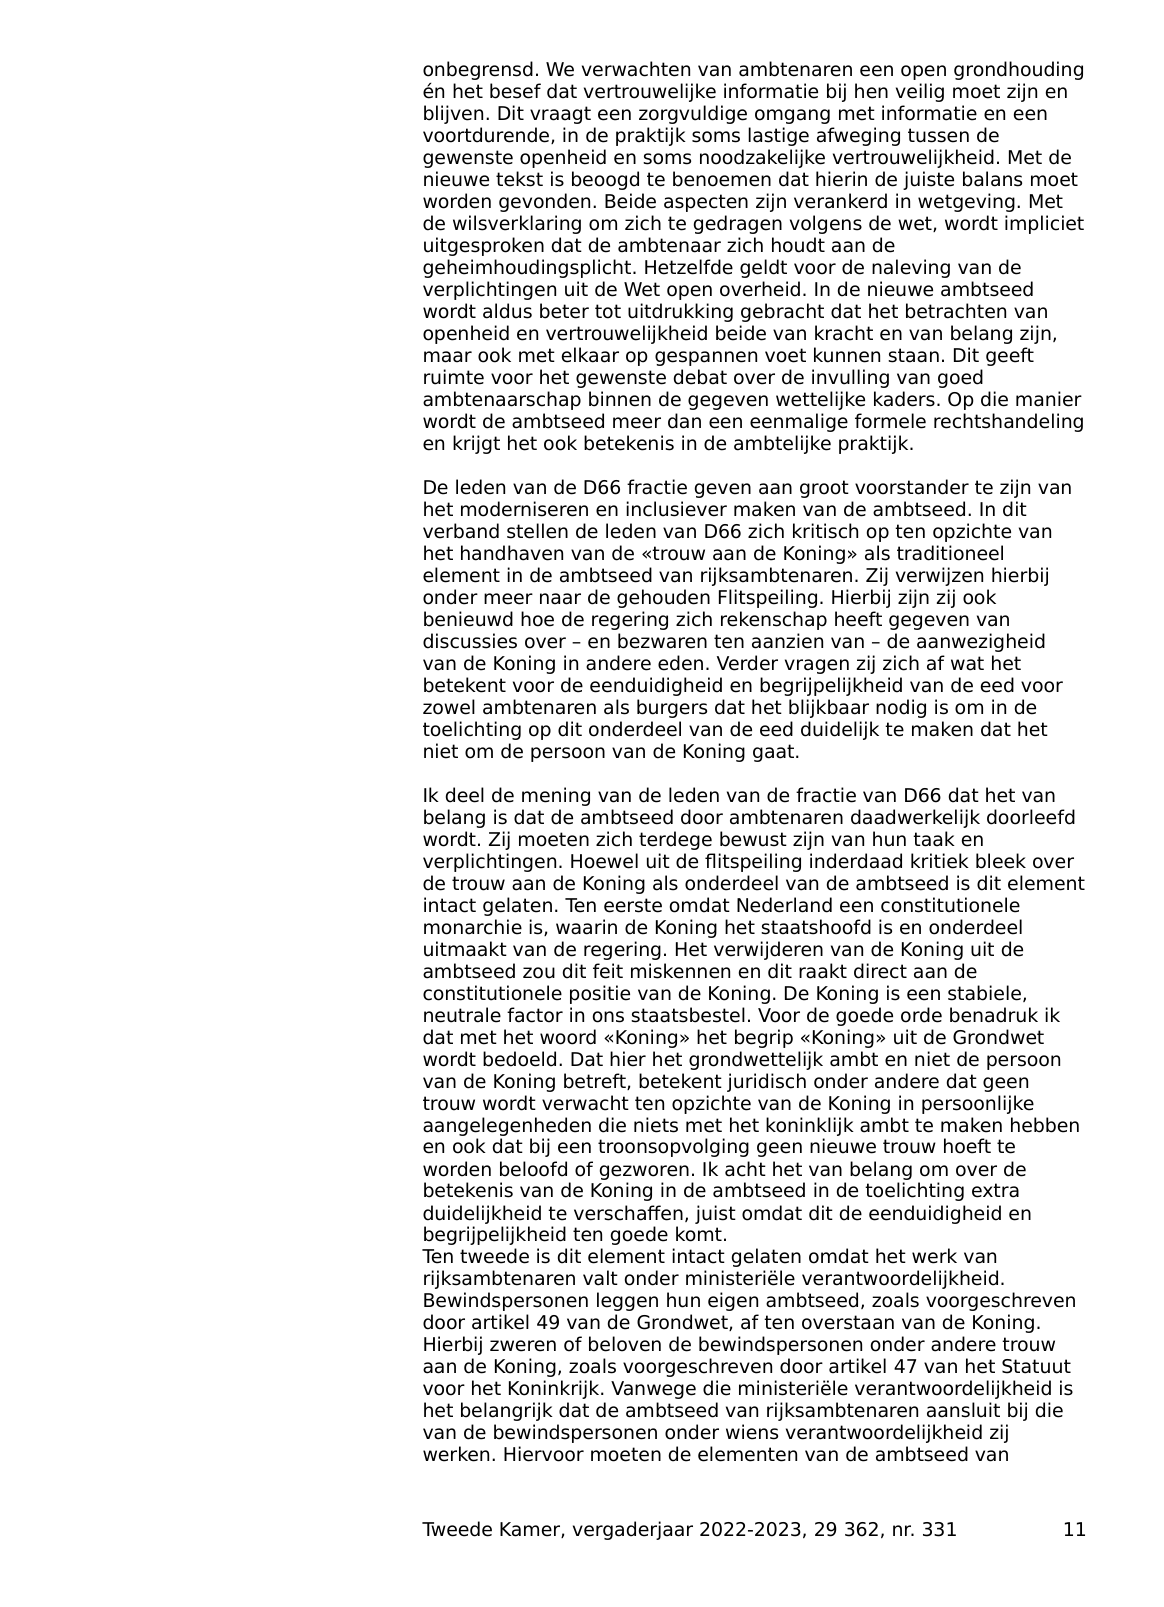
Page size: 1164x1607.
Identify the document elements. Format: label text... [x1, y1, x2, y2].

text De leden van de D66 fractie geven aan groot voorstander te zijn van het moderniseren en inclusiever maken van de ambtseed. In dit verband stellen de leden van D66 zich kritisch op ten opzichte van het handhaven van de «trouw aan de Koning» als traditioneel element in de ambtseed van rijksambtenaren. Zij verwijzen hierbij onder meer naar de gehouden Flitspeiling. Hierbij zijn zij ook benieuwd hoe de regering zich rekenschap heeft gegeven van discussies over – en bezwaren ten aanzien van – de aanwezigheid van de Koning in andere eden. Verder vragen zij zich af wat het betekent voor de eenduidigheid en begrijpelijkheid van de eed voor zowel ambtenaren als burgers dat het blijkbaar nodig is om in de toelichting op dit onderdeel van de eed duidelijk te maken dat het niet om de persoon van de Koning gaat. [422, 477, 1087, 763]
text Ik deel de mening van de leden van de fractie van D66 dat het van belang is dat de ambtseed door ambtenaren daadwerkelijk doorleefd wordt. Zij moeten zich terdege bewust zijn van hun taak en verplichtingen. Hoewel uit de flitspeiling inderdaad kritiek bleek over de trouw aan de Koning als onderdeel van de ambtseed is dit element intact gelaten. Ten eerste omdat Nederland een constitutionele monarchie is, waarin de Koning het staatshoofd is en onderdeel uitmaakt van de regering. Het verwijderen van de Koning uit de ambtseed zou dit feit miskennen en dit raakt direct aan de constitutionele positie van de Koning. De Koning is een stabiele, neutrale factor in ons staatsbestel. Voor de goede orde benadruk ik dat met het woord «Koning» het begrip «Koning» uit de Grondwet wordt bedoeld. Dat hier het grondwettelijk ambt en niet de persoon van de Koning betreft, betekent juridisch onder andere dat geen trouw wordt verwacht ten opzichte van de Koning in persoonlijke aangelegenheden die niets met het koninklijk ambt te maken hebben en ook dat bij een troonsopvolging geen nieuwe trouw hoeft te worden beloofd of gezworen. Ik acht het van belang om over de betekenis van de Koning in de ambtseed in de toelichting extra duidelijkheid te verschaffen, juist omdat dit de eenduidigheid en begrijpelijkheid ten goede komt. [422, 785, 1087, 1246]
text onbegrensd. We verwachten van ambtenaren een open grondhouding én het besef dat vertrouwelijke informatie bij hen veilig moet zijn en blijven. Dit vraagt een zorgvuldige omgang met informatie en een voortdurende, in de praktijk soms lastige afweging tussen de gewenste openheid en soms noodzakelijke vertrouwelijkheid. Met de nieuwe tekst is beoogd te benoemen dat hierin de juiste balans moet worden gevonden. Beide aspecten zijn verankerd in wetgeving. Met de wilsverklaring om zich te gedragen volgens de wet, wordt impliciet uitgesproken dat de ambtenaar zich houdt aan de geheimhoudingsplicht. Hetzelfde geldt voor de naleving van de verplichtingen uit de Wet open overheid. In de nieuwe ambtseed wordt aldus beter tot uitdrukking gebracht dat het betrachten van openheid en vertrouwelijkheid beide van kracht en van belang zijn, maar ook met elkaar op gespannen voet kunnen staan. Dit geeft ruimte voor het gewenste debat over de invulling van goed ambtenaarschap binnen de gegeven wettelijke kaders. Op die manier wordt de ambtseed meer dan een eenmalige formele rechtshandeling en krijgt het ook betekenis in de ambtelijke praktijk. [422, 59, 1087, 455]
text Ten tweede is dit element intact gelaten omdat het werk van rijksambtenaren valt onder ministeriële verantwoordelijkheid. Bewindspersonen leggen hun eigen ambtseed, zoals voorgeschreven door artikel 49 van de Grondwet, af ten overstaan van de Koning. Hierbij zweren of beloven de bewindspersonen onder andere trouw aan de Koning, zoals voorgeschreven door artikel 47 van het Statuut voor het Koninkrijk. Vanwege die ministeriële verantwoordelijkheid is het belangrijk dat de ambtseed van rijksambtenaren aansluit bij die van de bewindspersonen onder wiens verantwoordelijkheid zij werken. Hiervoor moeten de elementen van de ambtseed van [422, 1246, 1087, 1466]
